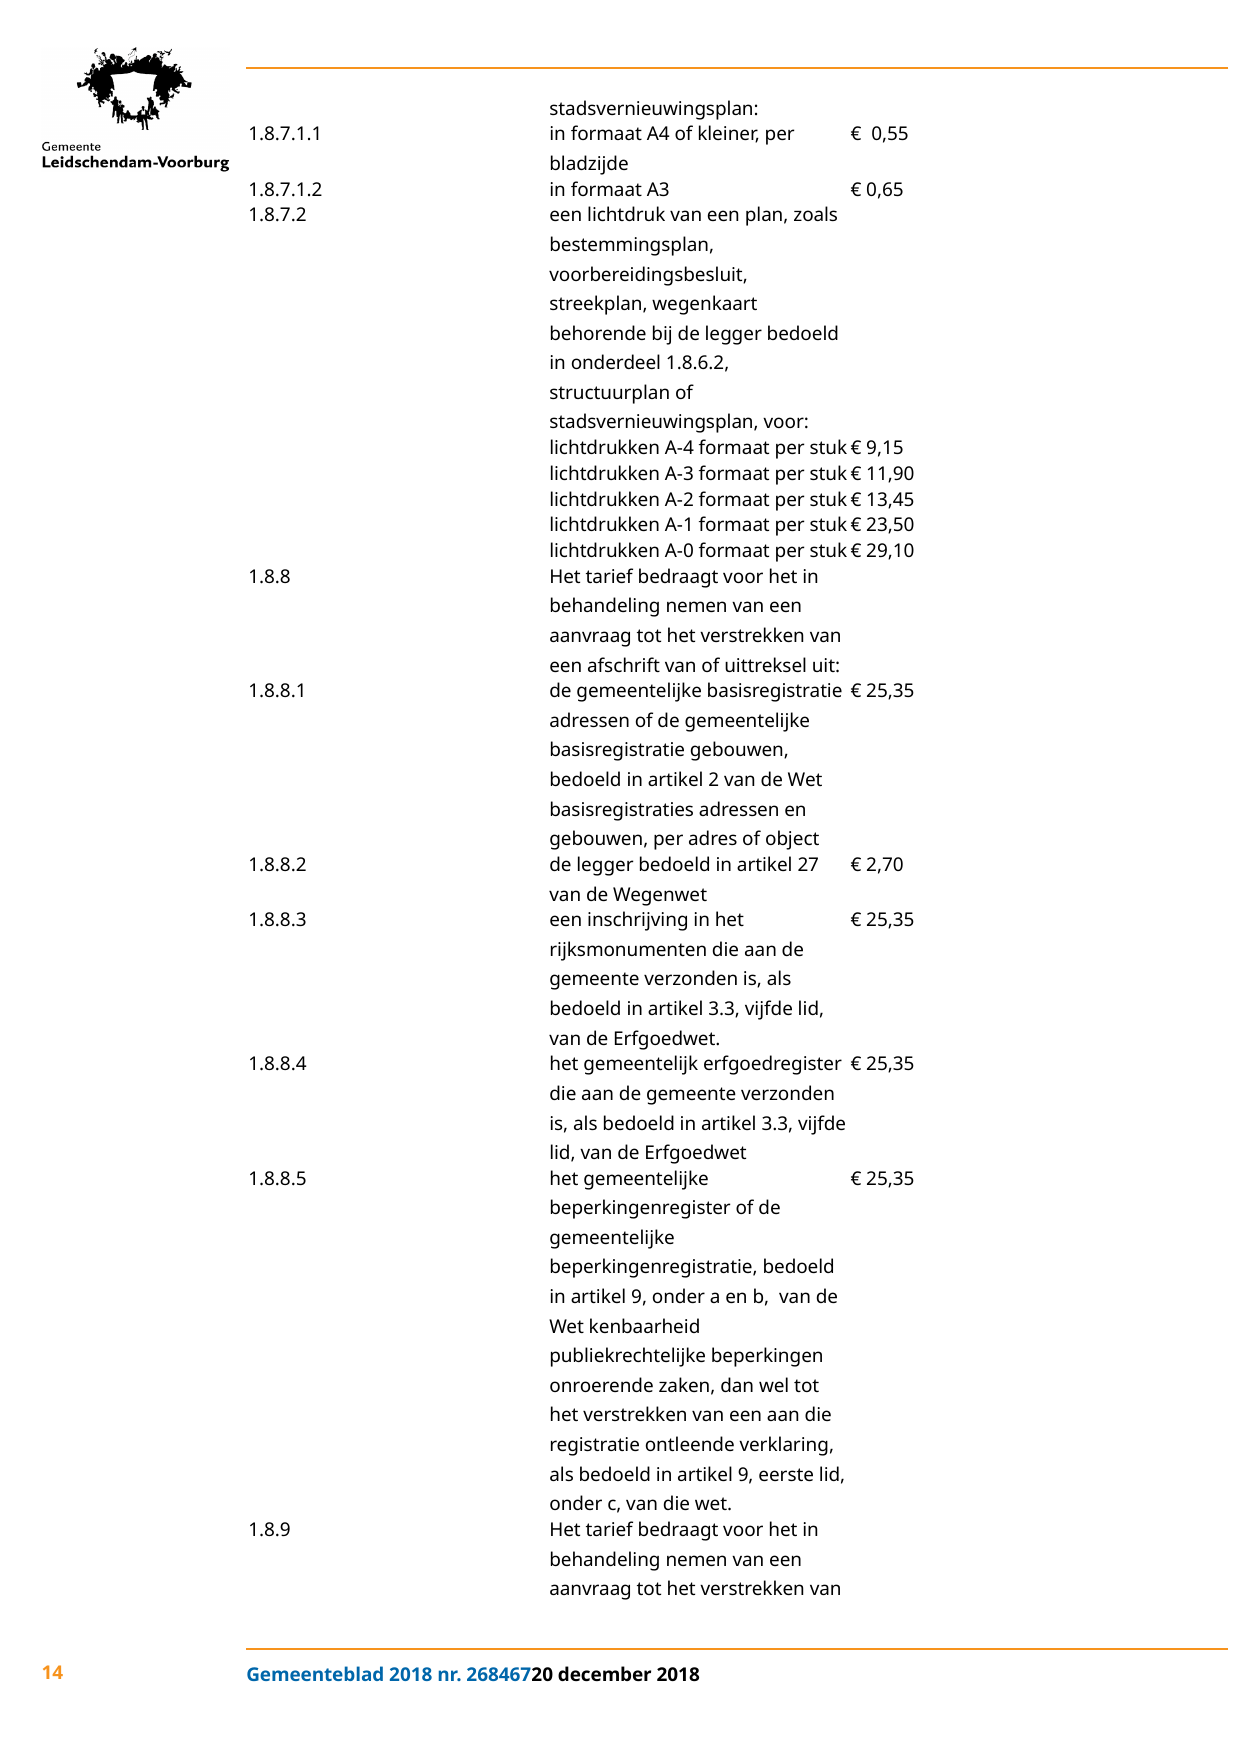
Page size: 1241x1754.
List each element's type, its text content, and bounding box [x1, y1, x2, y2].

table_cell [850, 563, 1152, 677]
table_cell lichtdrukken A-4 formaat per stuk [549, 434, 850, 460]
table_cell [248, 512, 549, 537]
table_cell het gemeentelijke beperkingenregister of de gemeentelijke beperkingenregistratie, bedoeld in artikel 9, onder a en b, van de Wet kenbaarheid publiekrechtelijke beperkingen onroerende zaken, dan wel tot het verstrekken van een aan die registratie ontleende verklaring, als bedoeld in artikel 9, eerste lid, onder c, van die wet. [549, 1165, 850, 1516]
table_cell € 11,90 [850, 460, 1152, 486]
table_cell Het tarief bedraagt voor het in behandeling nemen van een aanvraag tot het verstrekken van een afschrift van of uittreksel uit: [549, 563, 850, 677]
table_cell stadsvernieuwingsplan: [549, 95, 850, 121]
table_cell [248, 537, 549, 563]
table_cell lichtdrukken A-0 formaat per stuk [549, 537, 850, 563]
table_cell in formaat A4 of kleiner, per bladzijde [549, 121, 850, 176]
table_cell lichtdrukken A-1 formaat per stuk [549, 512, 850, 537]
table_cell [850, 95, 1152, 121]
table_cell € 0,55 [850, 121, 1152, 176]
table_cell een inschrijving in het rijksmonumenten die aan de gemeente verzonden is, als bedoeld in artikel 3.3, vijfde lid, van de Erfgoedwet. [549, 906, 850, 1051]
table_cell 1.8.9 [248, 1516, 549, 1601]
table_cell € 25,35 [850, 1051, 1152, 1165]
table_cell 1.8.7.2 [248, 202, 549, 434]
table_cell in formaat A3 [549, 176, 850, 202]
table_cell [248, 460, 549, 486]
table_cell 1.8.7.1.1 [248, 121, 549, 176]
table_cell lichtdrukken A-3 formaat per stuk [549, 460, 850, 486]
table_cell Het tarief bedraagt voor het in behandeling nemen van een aanvraag tot het verstrekken van [549, 1516, 850, 1601]
table_cell een lichtdruk van een plan, zoals bestemmingsplan, voorbereidingsbesluit, streekplan, wegenkaart behorende bij de legger bedoeld in onderdeel 1.8.6.2, structuurplan of stadsvernieuwingsplan, voor: [549, 202, 850, 434]
table_cell [850, 202, 1152, 434]
table_cell € 9,15 [850, 434, 1152, 460]
table_cell € 0,65 [850, 176, 1152, 202]
table_cell [850, 1516, 1152, 1601]
table_cell € 13,45 [850, 486, 1152, 512]
table_cell het gemeentelijk erfgoedregister die aan de gemeente verzonden is, als bedoeld in artikel 3.3, vijfde lid, van de Erfgoedwet [549, 1051, 850, 1165]
table_cell 1.8.7.1.2 [248, 176, 549, 202]
table_cell de legger bedoeld in artikel 27 van de Wegenwet [549, 851, 850, 906]
table_cell € 25,35 [850, 1165, 1152, 1516]
table_cell [248, 486, 549, 512]
table_cell 1.8.8.1 [248, 678, 549, 851]
table_cell 1.8.8.3 [248, 906, 549, 1051]
table_cell € 25,35 [850, 678, 1152, 851]
table_cell 1.8.8.5 [248, 1165, 549, 1516]
table_cell 1.8.8.2 [248, 851, 549, 906]
table_cell € 29,10 [850, 537, 1152, 563]
table_cell 1.8.8.4 [248, 1051, 549, 1165]
table_cell [248, 434, 549, 460]
table_cell € 23,50 [850, 512, 1152, 537]
table_cell de gemeentelijke basisregistratie adressen of de gemeentelijke basisregistratie gebouwen, bedoeld in artikel 2 van de Wet basisregistraties adressen en gebouwen, per adres of object [549, 678, 850, 851]
table_cell lichtdrukken A-2 formaat per stuk [549, 486, 850, 512]
picture [41, 47, 231, 172]
table_cell € 25,35 [850, 906, 1152, 1051]
table_cell 1.8.8 [248, 563, 549, 677]
table_cell € 2,70 [850, 851, 1152, 906]
table_cell [248, 95, 549, 121]
